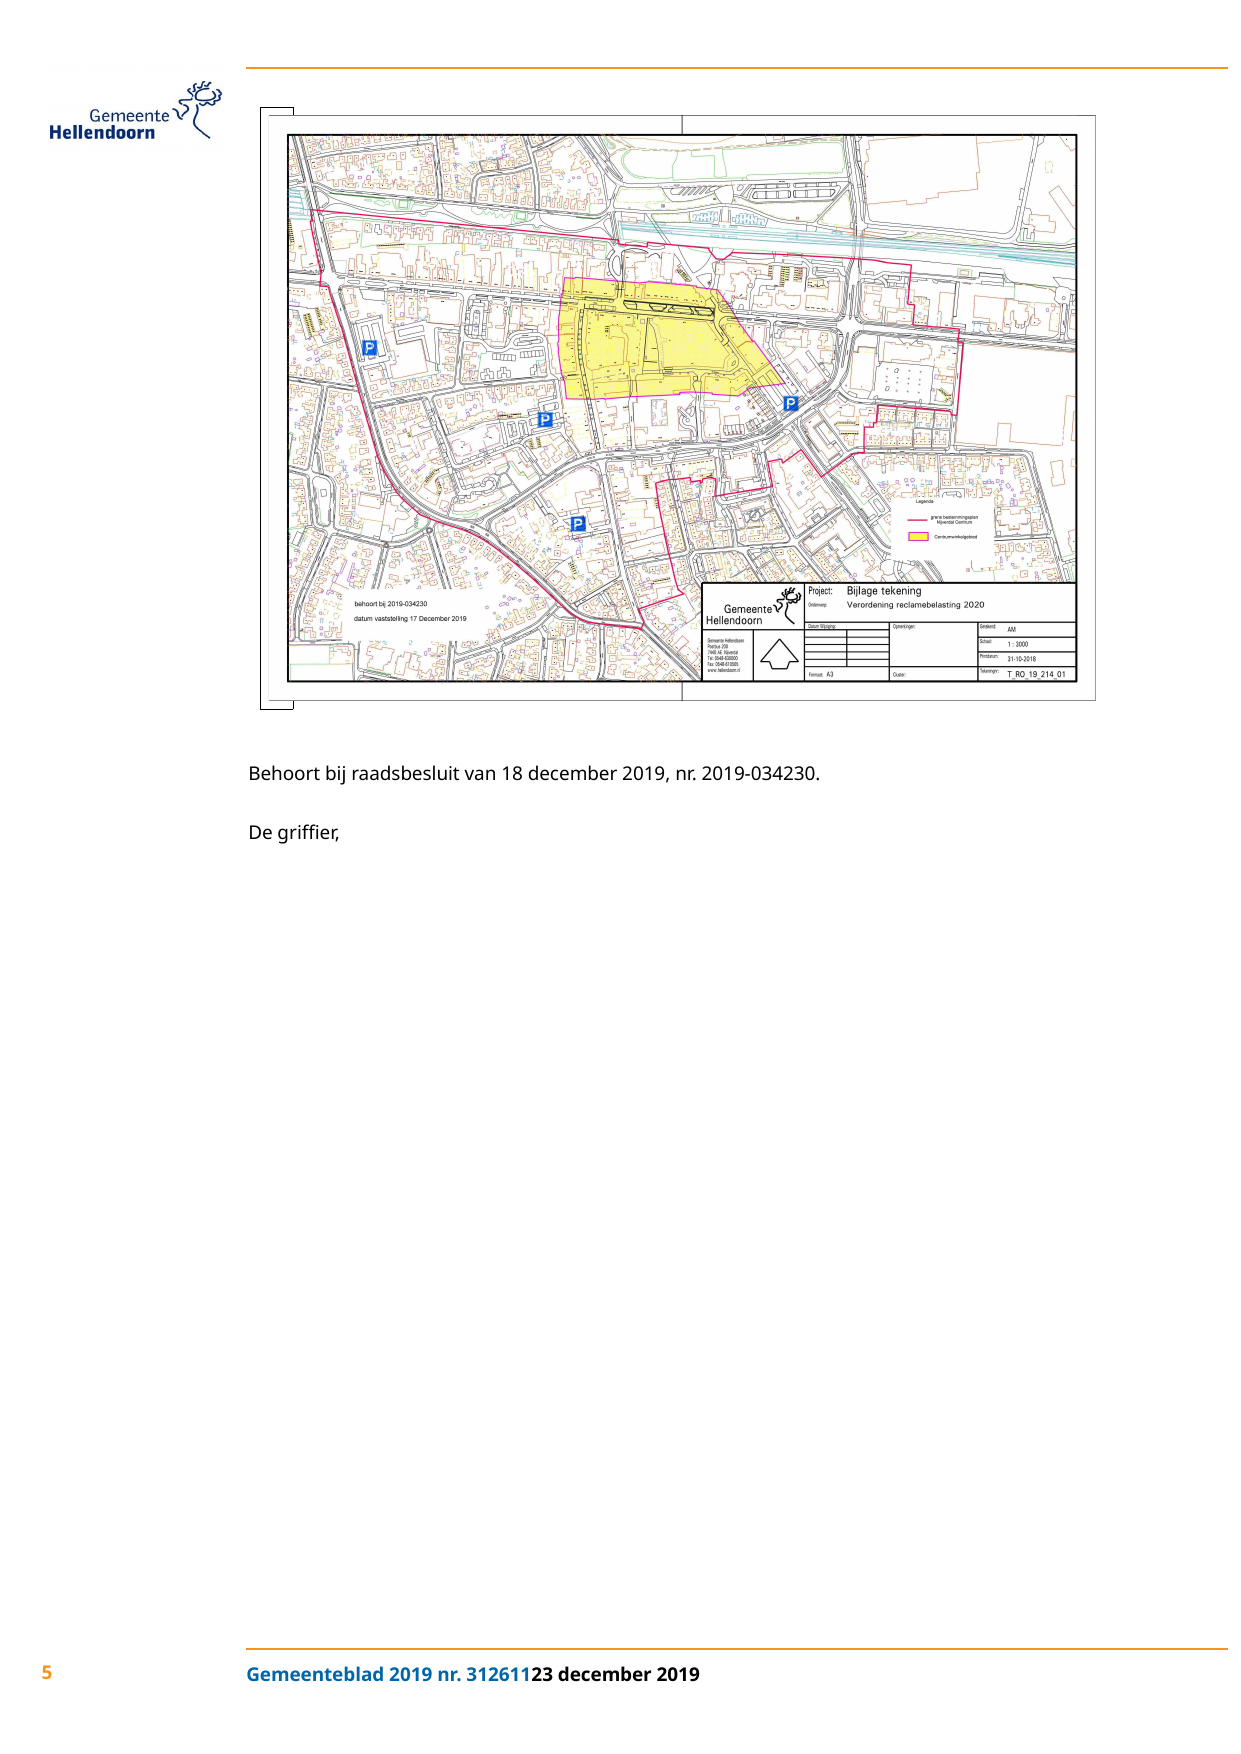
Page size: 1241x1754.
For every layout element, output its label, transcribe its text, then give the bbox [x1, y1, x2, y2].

text De griffier, [248, 819, 1152, 845]
text Behoort bij raadsbesluit van 18 december 2019, nr. 2019-034230. [248, 760, 1152, 786]
picture [41, 47, 231, 172]
picture [268, 115, 1096, 701]
